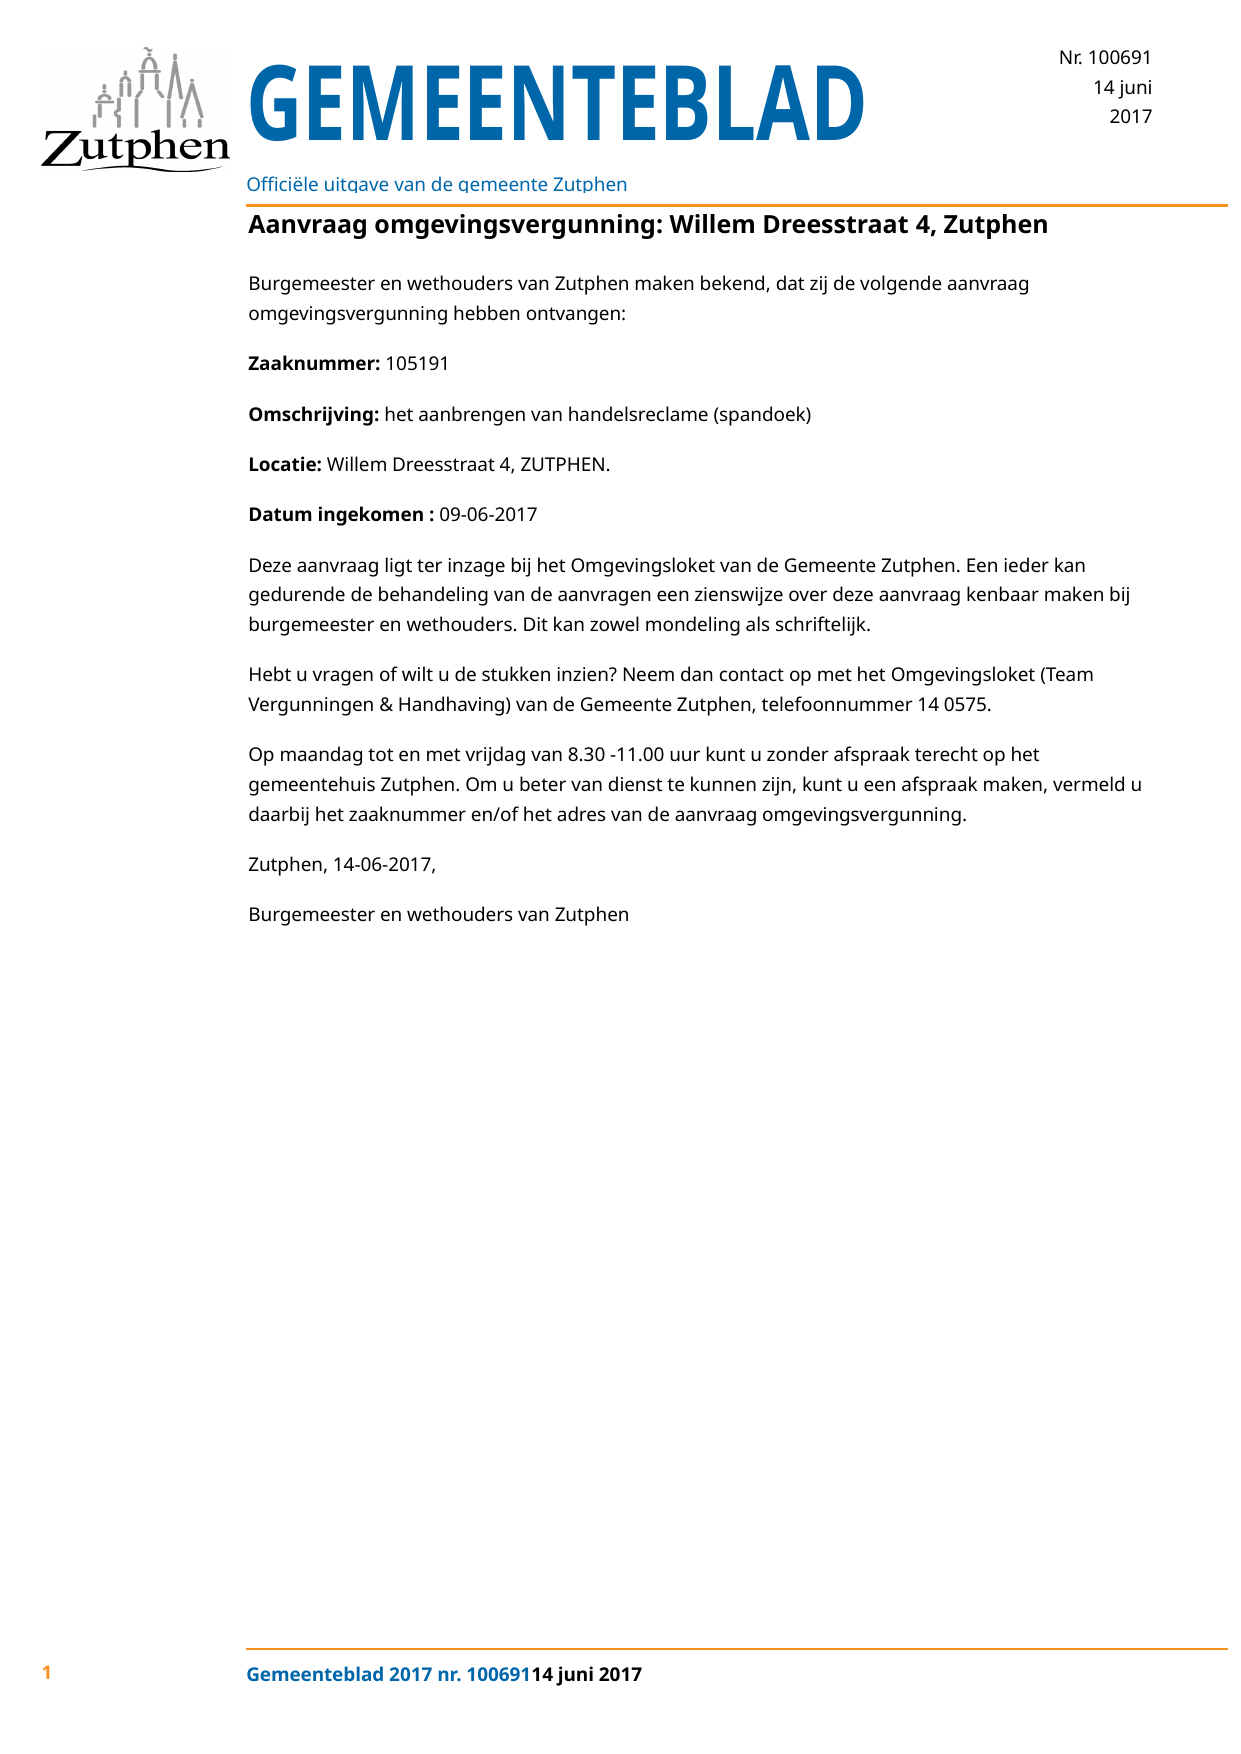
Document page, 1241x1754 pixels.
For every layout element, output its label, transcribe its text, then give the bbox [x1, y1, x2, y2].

picture [41, 47, 231, 172]
text Op maandag tot en met vrijdag van 8.30 -11.00 uur kunt u zonder afspraak terecht op het gemeentehuis Zutphen. Om u beter van dienst te kunnen zijn, kunt u een afspraak maken, vermeld u daarbij het zaaknummer en/of het adres van de aanvraag omgevingsvergunning. [248, 742, 1152, 826]
text Zaaknummer: 105191 [248, 350, 1152, 376]
text Datum ingekomen : 09-06-2017 [248, 502, 1152, 527]
text Burgemeester en wethouders van Zutphen maken bekend, dat zij de volgende aanvraag omgevingsvergunning hebben ontvangen: [248, 270, 1152, 326]
text Burgemeester en wethouders van Zutphen [248, 902, 1152, 927]
text Deze aanvraag ligt ter inzage bij het Omgevingsloket van de Gemeente Zutphen. Een ieder kan gedurende de behandeling van de aanvragen een zienswijze over deze aanvraag kenbaar maken bij burgemeester en wethouders. Dit kan zowel mondeling als schriftelijk. [248, 552, 1152, 637]
text Locatie: Willem Dreesstraat 4, ZUTPHEN. [248, 451, 1152, 477]
text Aanvraag omgevingsvergunning: Willem Dreesstraat 4, Zutphen [248, 207, 1152, 241]
text Hebt u vragen of wilt u de stukken inzien? Neem dan contact op met het Omgevingsloket (Team Vergunningen & Handhaving) van de Gemeente Zutphen, telefoonnummer 14 0575. [248, 662, 1152, 717]
text Omschrijving: het aanbrengen van handelsreclame (spandoek) [248, 401, 1152, 426]
text Zutphen, 14-06-2017, [248, 851, 1152, 877]
